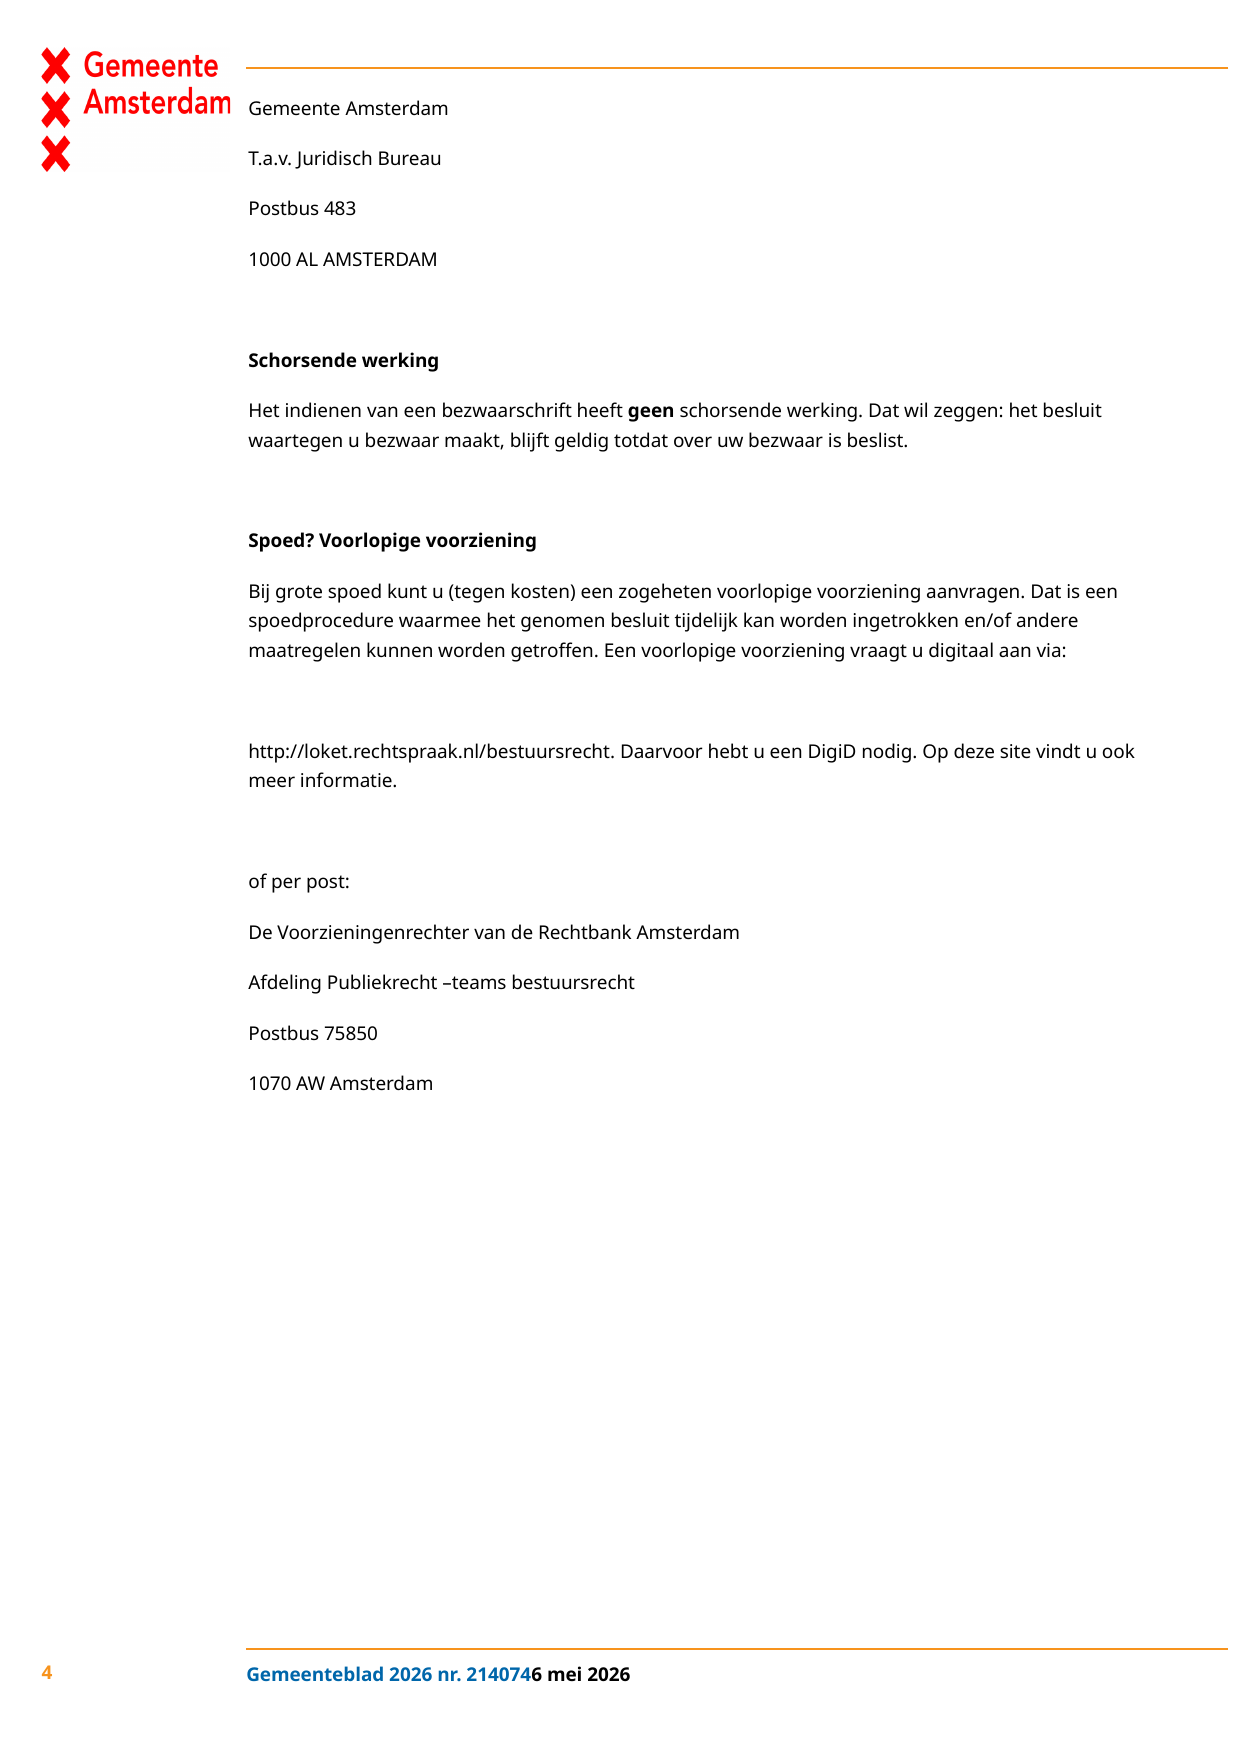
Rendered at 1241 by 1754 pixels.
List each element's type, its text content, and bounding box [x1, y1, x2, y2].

text De Voorzieningenrechter van de Rechtbank Amsterdam [248, 919, 1152, 945]
text T.a.v. Juridisch Bureau [248, 145, 1152, 171]
picture [41, 47, 231, 172]
text Het indienen van een bezwaarschrift heeft geen schorsende werking. Dat wil zeggen: het besluit waartegen u bezwaar maakt, blijft geldig totdat over uw bezwaar is beslist. [248, 397, 1152, 453]
text Postbus 75850 [248, 1020, 1152, 1046]
text 1070 AW Amsterdam [248, 1070, 1152, 1096]
text Spoed? Voorlopige voorziening [248, 528, 1152, 553]
text Schorsende werking [248, 347, 1152, 373]
text 1000 AL AMSTERDAM [248, 246, 1152, 272]
text of per post: [248, 868, 1152, 894]
text Postbus 483 [248, 196, 1152, 221]
text Bij grote spoed kunt u (tegen kosten) een zogeheten voorlopige voorziening aanvragen. Dat is een spoedprocedure waarmee het genomen besluit tijdelijk kan worden ingetrokken en/of andere maatregelen kunnen worden getroffen. Een voorlopige voorziening vraagt u digitaal aan via: [248, 578, 1152, 663]
text Afdeling Publiekrecht –teams bestuursrecht [248, 969, 1152, 995]
text Gemeente Amsterdam [248, 95, 1152, 121]
text http://loket.rechtspraak.nl/bestuursrecht. Daarvoor hebt u een DigiD nodig. Op deze site vindt u ook meer informatie. [248, 738, 1152, 793]
